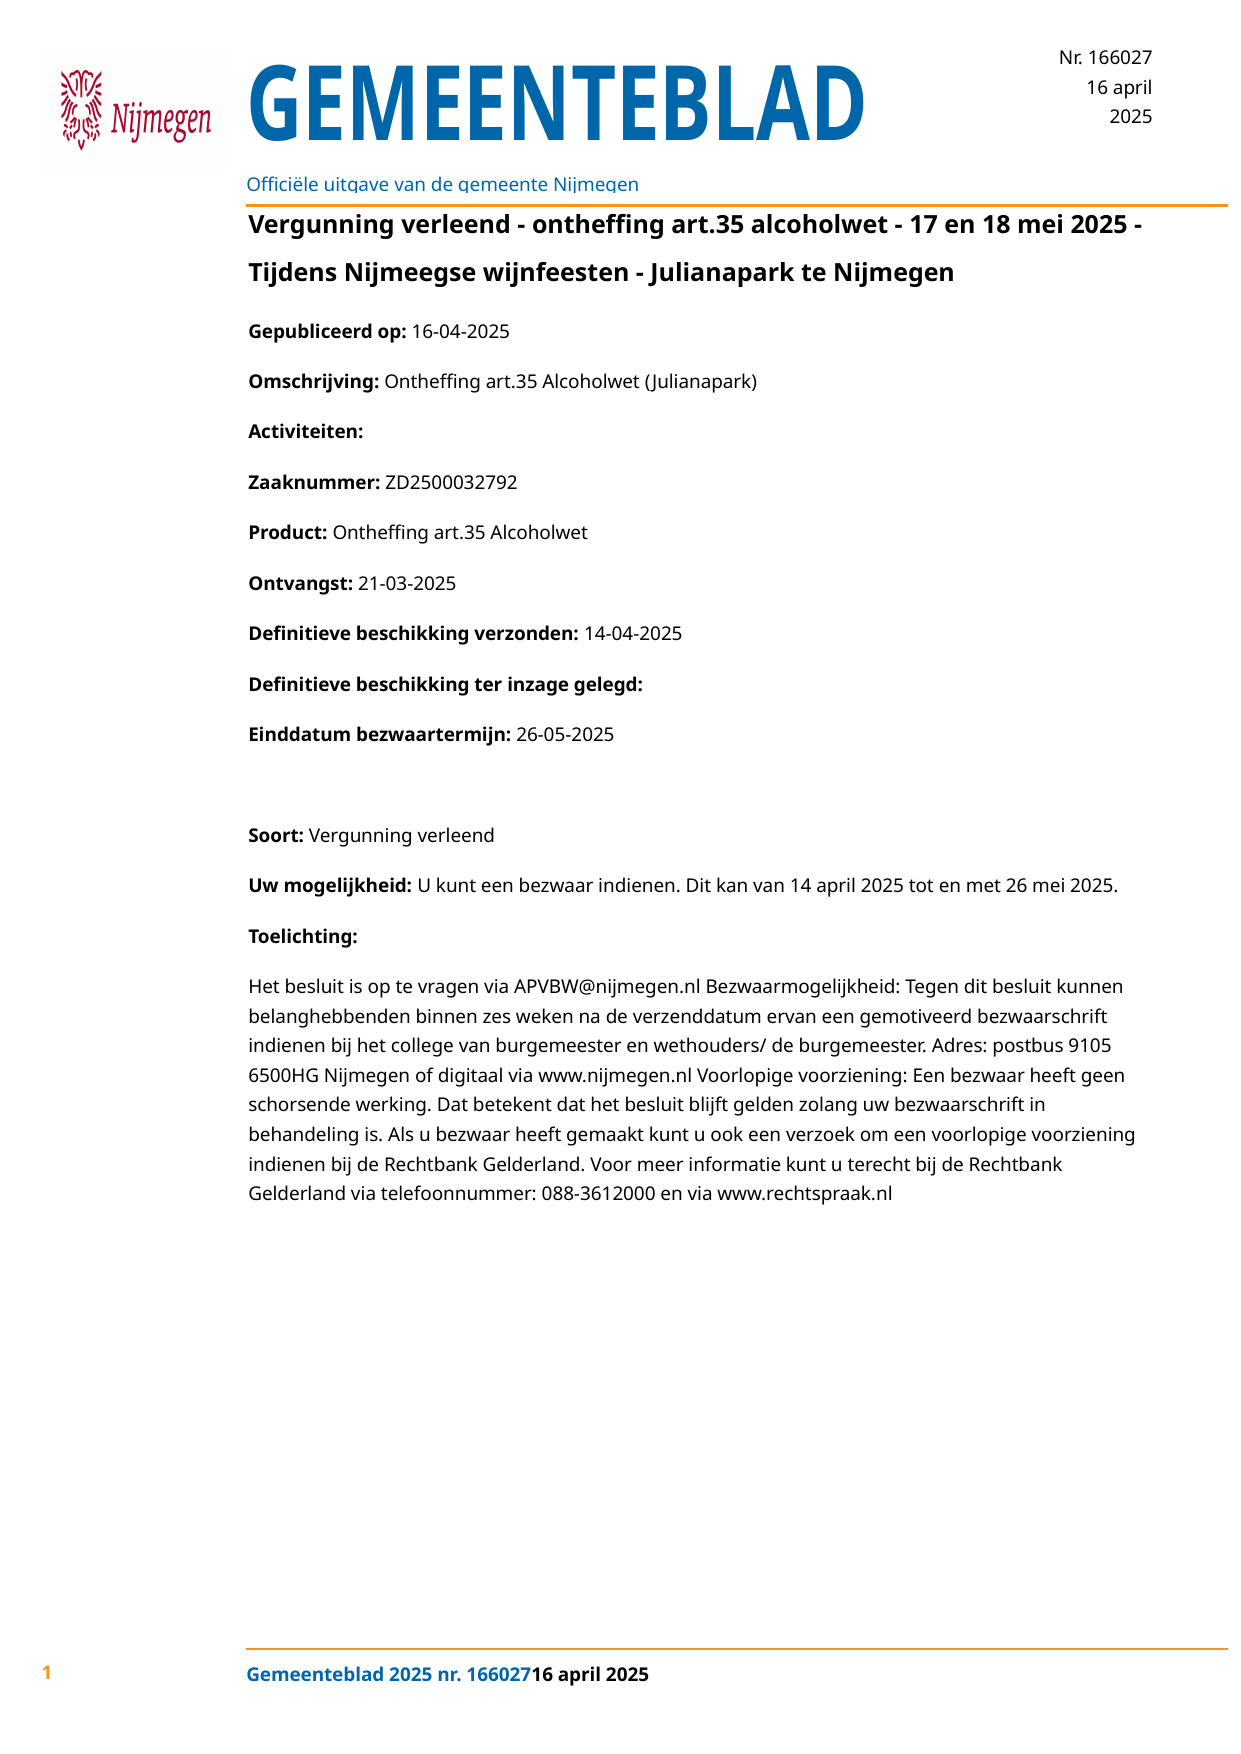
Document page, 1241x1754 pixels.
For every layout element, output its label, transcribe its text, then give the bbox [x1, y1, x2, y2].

text Vergunning verleend - ontheffing art.35 alcoholwet - 17 en 18 mei 2025 - Tijdens Nijmeegse wijnfeesten - Julianapark te Nijmegen [248, 207, 1152, 288]
text Product: Ontheffing art.35 Alcoholwet [248, 519, 1152, 545]
text Omschrijving: Ontheffing art.35 Alcoholwet (Julianapark) [248, 368, 1152, 394]
text Gepubliceerd op: 16-04-2025 [248, 318, 1152, 344]
text Definitieve beschikking verzonden: 14-04-2025 [248, 620, 1152, 646]
text Definitieve beschikking ter inzage gelegd: [248, 671, 1152, 697]
text Het besluit is op te vragen via APVBW@nijmegen.nl Bezwaarmogelijkheid: Tegen dit besluit kunnen belanghebbenden binnen zes weken na de verzenddatum ervan een gemotiveerd bezwaarschrift indienen bij het college van burgemeester en wethouders/ de burgemeester. Adres: postbus 9105 6500HG Nijmegen of digitaal via www.nijmegen.nl Voorlopige voorziening: Een bezwaar heeft geen schorsende werking. Dat betekent dat het besluit blijft gelden zolang uw bezwaarschrift in behandeling is. Als u bezwaar heeft gemaakt kunt u ook een verzoek om een voorlopige voorziening indienen bij de Rechtbank Gelderland. Voor meer informatie kunt u terecht bij de Rechtbank Gelderland via telefoonnummer: 088-3612000 en via www.rechtspraak.nl [248, 973, 1152, 1206]
text Uw mogelijkheid: U kunt een bezwaar indienen. Dit kan van 14 april 2025 tot en met 26 mei 2025. [248, 872, 1152, 898]
text Zaaknummer: ZD2500032792 [248, 469, 1152, 495]
text Ontvangst: 21-03-2025 [248, 570, 1152, 596]
text Soort: Vergunning verleend [248, 822, 1152, 848]
picture [41, 47, 231, 172]
text Activiteiten: [248, 419, 1152, 444]
text Toelichting: [248, 923, 1152, 949]
text Einddatum bezwaartermijn: 26-05-2025 [248, 721, 1152, 747]
